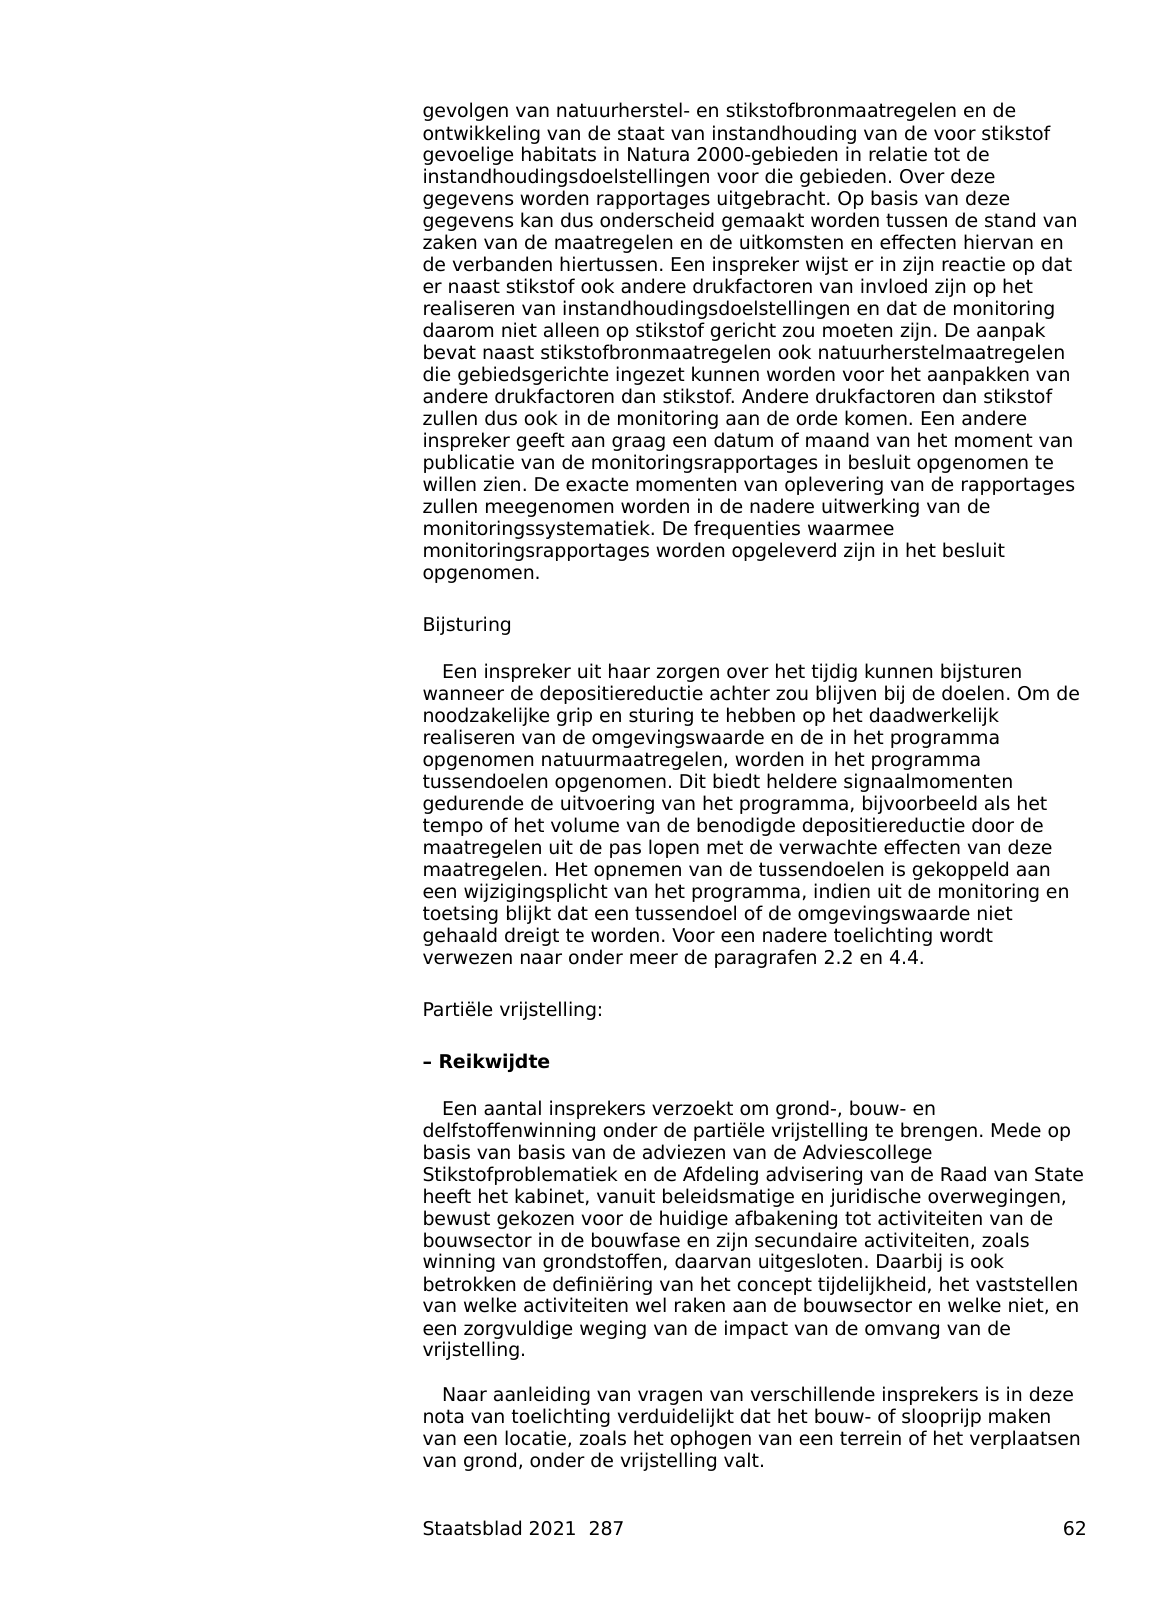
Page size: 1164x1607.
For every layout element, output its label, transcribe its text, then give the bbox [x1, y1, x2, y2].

text Naar aanleiding van vragen van verschillende insprekers is in deze nota van toelichting verduidelijkt dat het bouw- of slooprijp maken van een locatie, zoals het ophogen van een terrein of het verplaatsen van grond, onder de vrijstelling valt. [422, 1383, 1087, 1471]
text Een aantal insprekers verzoekt om grond-, bouw- en delfstoffenwinning onder de partiële vrijstelling te brengen. Mede op basis van basis van de adviezen van de Adviescollege Stikstofproblematiek en de Afdeling advisering van de Raad van State heeft het kabinet, vanuit beleidsmatige en juridische overwegingen, bewust gekozen voor de huidige afbakening tot activiteiten van de bouwsector in de bouwfase en zijn secundaire activiteiten, zoals winning van grondstoffen, daarvan uitgesloten. Daarbij is ook betrokken de definiëring van het concept tijdelijkheid, het vaststellen van welke activiteiten wel raken aan de bouwsector en welke niet, en een zorgvuldige weging van de impact van de omvang van de vrijstelling. [422, 1098, 1087, 1361]
subtitle – Reikwijdte [422, 1051, 1087, 1073]
subtitle Partiële vrijstelling: [422, 999, 1087, 1021]
text Een inspreker uit haar zorgen over het tijdig kunnen bijsturen wanneer de depositiereductie achter zou blijven bij de doelen. Om de noodzakelijke grip en sturing te hebben op het daadwerkelijk realiseren van de omgevingswaarde en de in het programma opgenomen natuurmaatregelen, worden in het programma tussendoelen opgenomen. Dit biedt heldere signaalmomenten gedurende de uitvoering van het programma, bijvoorbeeld als het tempo of het volume van de benodigde depositiereductie door de maatregelen uit de pas lopen met de verwachte effecten van deze maatregelen. Het opnemen van de tussendoelen is gekoppeld aan een wijzigingsplicht van het programma, indien uit de monitoring en toetsing blijkt dat een tussendoel of de omgevingswaarde niet gehaald dreigt te worden. Voor een nadere toelichting wordt verwezen naar onder meer de paragrafen 2.2 en 4.4. [422, 661, 1087, 969]
subtitle Bijsturing [422, 614, 1087, 636]
text gevolgen van natuurherstel- en stikstofbronmaatregelen en de ontwikkeling van de staat van instandhouding van de voor stikstof gevoelige habitats in Natura 2000-gebieden in relatie tot de instandhoudingsdoelstellingen voor die gebieden. Over deze gegevens worden rapportages uitgebracht. Op basis van deze gegevens kan dus onderscheid gemaakt worden tussen de stand van zaken van de maatregelen en de uitkomsten en effecten hiervan en de verbanden hiertussen. Een inspreker wijst er in zijn reactie op dat er naast stikstof ook andere drukfactoren van invloed zijn op het realiseren van instandhoudingsdoelstellingen en dat de monitoring daarom niet alleen op stikstof gericht zou moeten zijn. De aanpak bevat naast stikstofbronmaatregelen ook natuurherstelmaatregelen die gebiedsgerichte ingezet kunnen worden voor het aanpakken van andere drukfactoren dan stikstof. Andere drukfactoren dan stikstof zullen dus ook in de monitoring aan de orde komen. Een andere inspreker geeft aan graag een datum of maand van het moment van publicatie van de monitoringsrapportages in besluit opgenomen te willen zien. De exacte momenten van oplevering van de rapportages zullen meegenomen worden in de nadere uitwerking van de monitoringssystematiek. De frequenties waarmee monitoringsrapportages worden opgeleverd zijn in het besluit opgenomen. [422, 100, 1087, 584]
